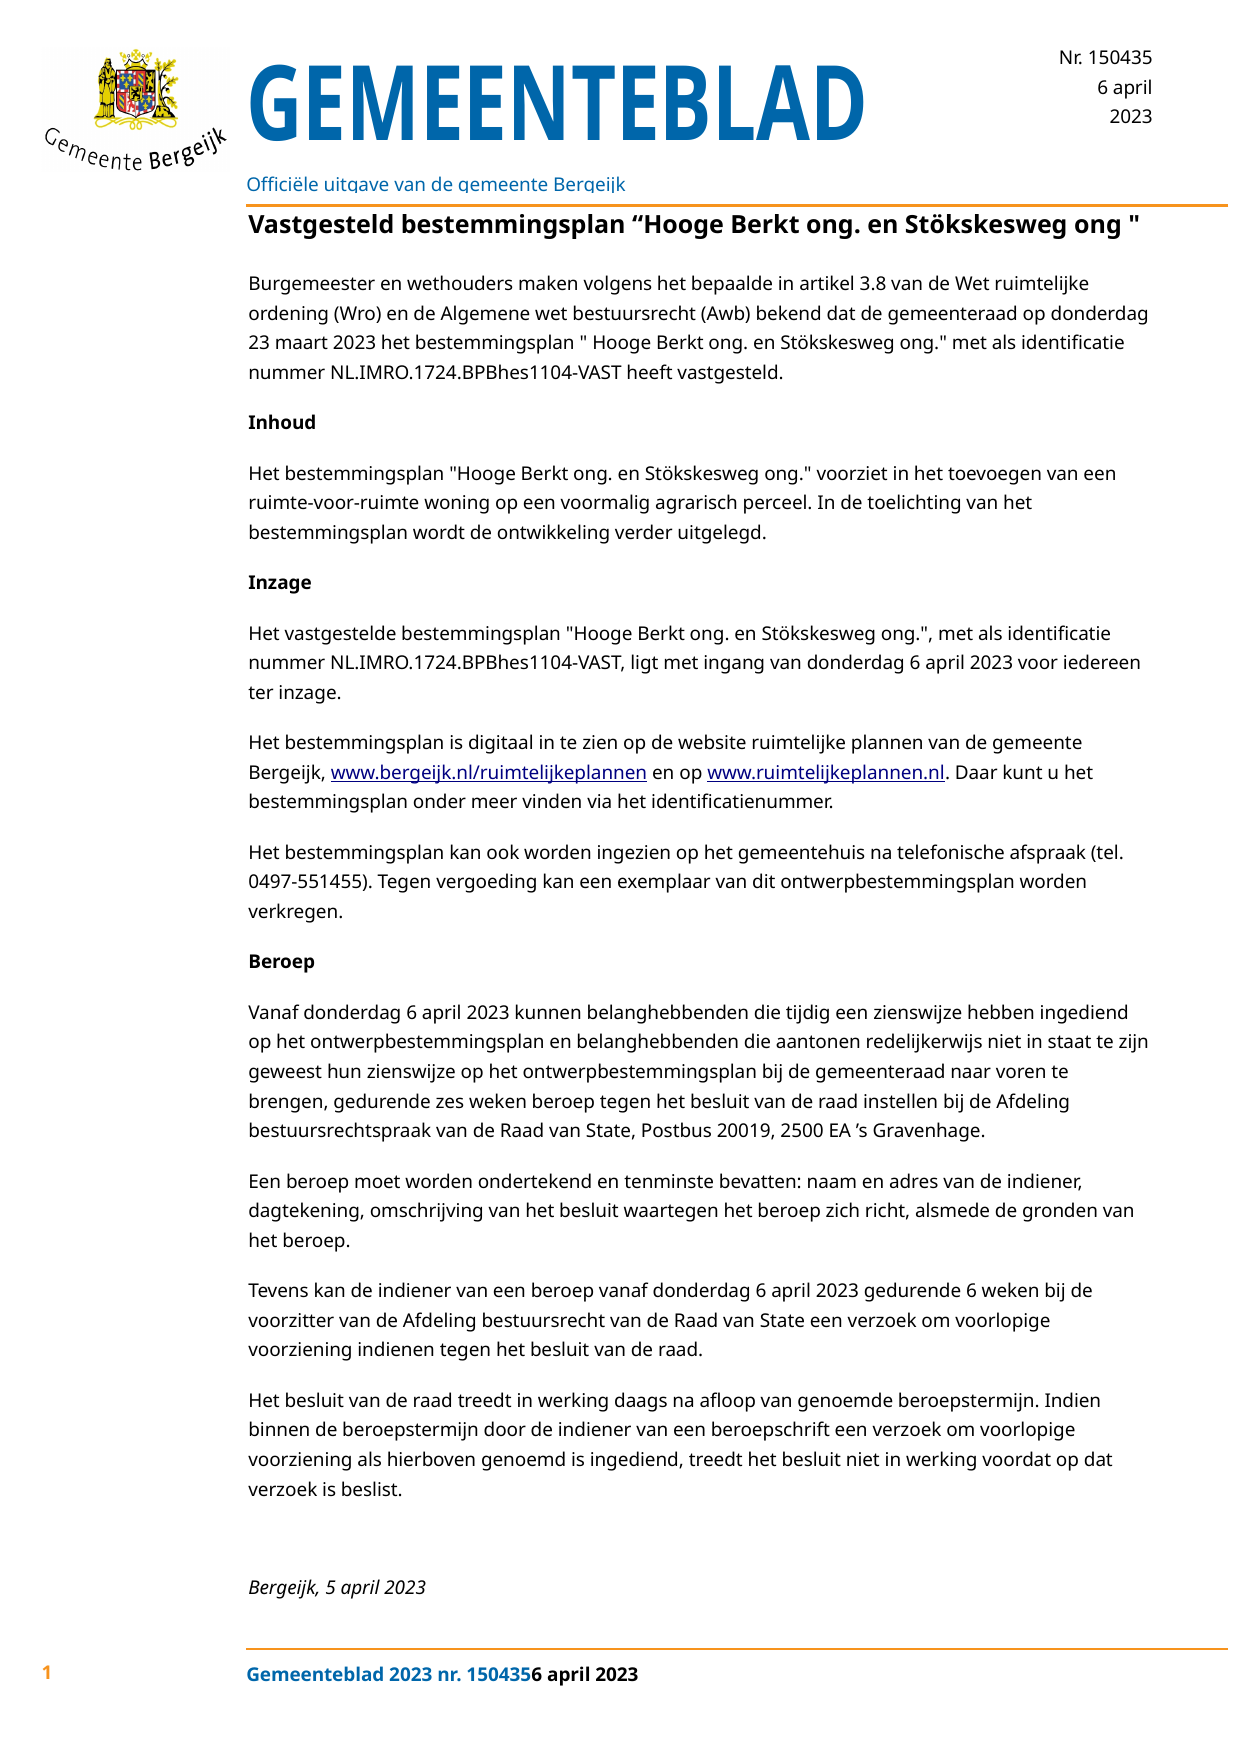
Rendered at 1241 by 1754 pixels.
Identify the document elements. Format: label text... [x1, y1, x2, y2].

picture [41, 47, 231, 172]
text Het vastgestelde bestemmingsplan "Hooge Berkt ong. en Stökskesweg ong.", met als identificatie nummer NL.IMRO.1724.BPBhes1104-VAST, ligt met ingang van donderdag 6 april 2023 voor iedereen ter inzage. [248, 620, 1152, 705]
text Inzage [248, 569, 1152, 595]
text Tevens kan de indiener van een beroep vanaf donderdag 6 april 2023 gedurende 6 weken bij de voorzitter van de Afdeling bestuursrecht van de Raad van State een verzoek om voorlopige voorziening indienen tegen het besluit van de raad. [248, 1277, 1152, 1362]
text Het bestemmingsplan kan ook worden ingezien op het gemeentehuis na telefonische afspraak (tel. 0497-551455). Tegen vergoeding kan een exemplaar van dit ontwerpbestemmingsplan worden verkregen. [248, 839, 1152, 924]
text Burgemeester en wethouders maken volgens het bepaalde in artikel 3.8 van de Wet ruimtelijke ordening (Wro) en de Algemene wet bestuursrecht (Awb) bekend dat de gemeenteraad op donderdag 23 maart 2023 het bestemmingsplan " Hooge Berkt ong. en Stökskesweg ong." met als identificatie nummer NL.IMRO.1724.BPBhes1104-VAST heeft vastgesteld. [248, 270, 1152, 385]
text Vastgesteld bestemmingsplan “Hooge Berkt ong. en Stökskesweg ong " [248, 207, 1152, 241]
text Het bestemmingsplan is digitaal in te zien op de website ruimtelijke plannen van de gemeente Bergeijk, www.bergeijk.nl/ruimtelijkeplannen en op www.ruimtelijkeplannen.nl. Daar kunt u het bestemmingsplan onder meer vinden via het identificatienummer. [248, 729, 1152, 814]
text Een beroep moet worden ondertekend en tenminste bevatten: naam en adres van de indiener, dagtekening, omschrijving van het besluit waartegen het beroep zich richt, alsmede de gronden van het beroep. [248, 1168, 1152, 1253]
text Vanaf donderdag 6 april 2023 kunnen belanghebbenden die tijdig een zienswijze hebben ingediend op het ontwerpbestemmingsplan en belanghebbenden die aantonen redelijkerwijs niet in staat te zijn geweest hun zienswijze op het ontwerpbestemmingsplan bij de gemeenteraad naar voren te brengen, gedurende zes weken beroep tegen het besluit van de raad instellen bij de Afdeling bestuursrechtspraak van de Raad van State, Postbus 20019, 2500 EA ’s Gravenhage. [248, 999, 1152, 1143]
text Beroep [248, 949, 1152, 974]
text Bergeijk, 5 april 2023 [248, 1574, 1152, 1600]
text Het bestemmingsplan "Hooge Berkt ong. en Stökskesweg ong." voorziet in het toevoegen van een ruimte-voor-ruimte woning op een voormalig agrarisch perceel. In de toelichting van het bestemmingsplan wordt de ontwikkeling verder uitgelegd. [248, 460, 1152, 545]
text Het besluit van de raad treedt in werking daags na afloop van genoemde beroepstermijn. Indien binnen de beroepstermijn door de indiener van een beroepschrift een verzoek om voorlopige voorziening als hierboven genoemd is ingediend, treedt het besluit niet in werking voordat op dat verzoek is beslist. [248, 1387, 1152, 1501]
text Inhoud [248, 409, 1152, 435]
